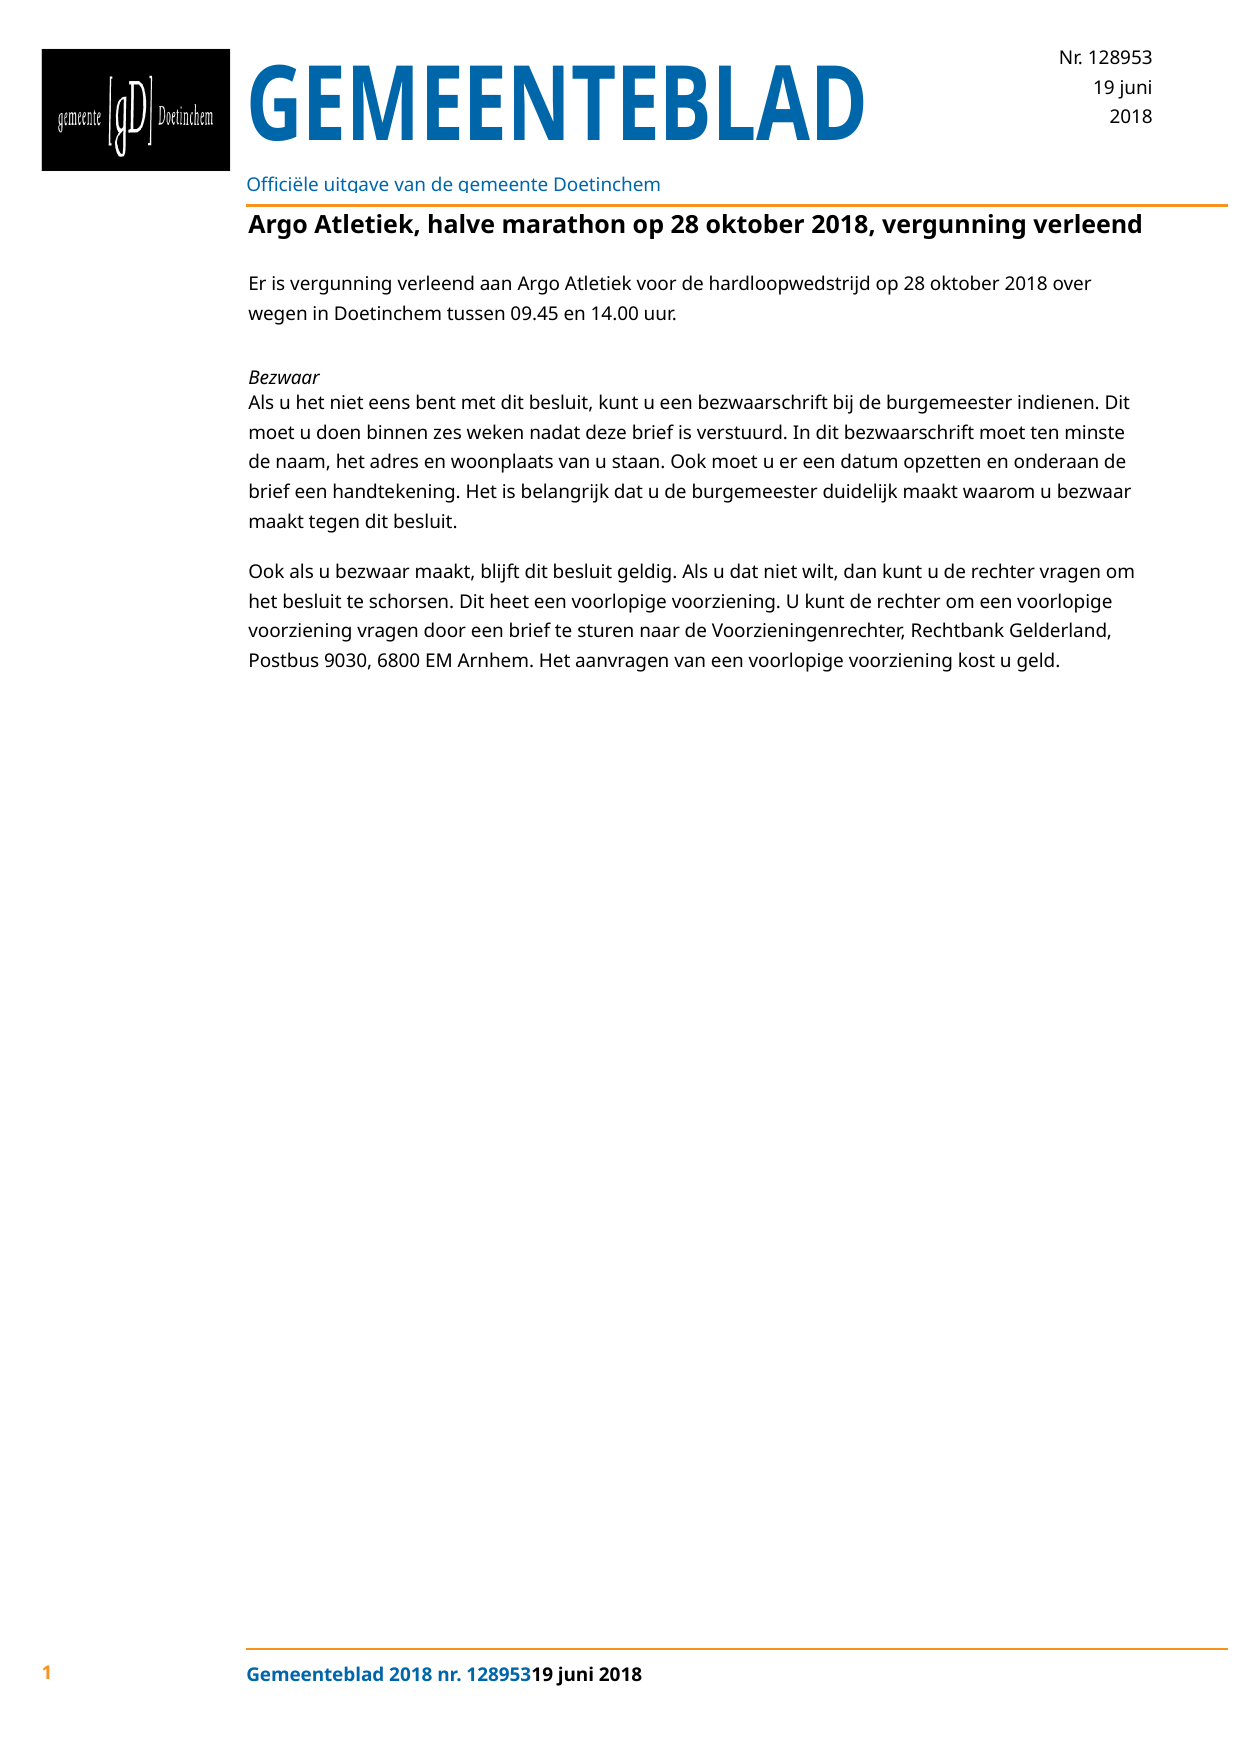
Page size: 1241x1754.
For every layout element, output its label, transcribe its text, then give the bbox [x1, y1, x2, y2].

text Bezwaar [248, 364, 1152, 389]
text Als u het niet eens bent met dit besluit, kunt u een bezwaarschrift bij de burgemeester indienen. Dit moet u doen binnen zes weken nadat deze brief is verstuurd. In dit bezwaarschrift moet ten minste de naam, het adres en woonplaats van u staan. Ook moet u er een datum opzetten en onderaan de brief een handtekening. Het is belangrijk dat u de burgemeester duidelijk maakt waarom u bezwaar maakt tegen dit besluit. [248, 389, 1152, 534]
picture [41, 47, 231, 172]
text Argo Atletiek, halve marathon op 28 oktober 2018, vergunning verleend [248, 207, 1152, 241]
text Ook als u bezwaar maakt, blijft dit besluit geldig. Als u dat niet wilt, dan kunt u de rechter vragen om het besluit te schorsen. Dit heet een voorlopige voorziening. U kunt de rechter om een voorlopige voorziening vragen door een brief te sturen naar de Voorzieningenrechter, Rechtbank Gelderland, Postbus 9030, 6800 EM Arnhem. Het aanvragen van een voorlopige voorziening kost u geld. [248, 558, 1152, 673]
text Er is vergunning verleend aan Argo Atletiek voor de hardloopwedstrijd op 28 oktober 2018 over wegen in Doetinchem tussen 09.45 en 14.00 uur. [248, 270, 1152, 326]
